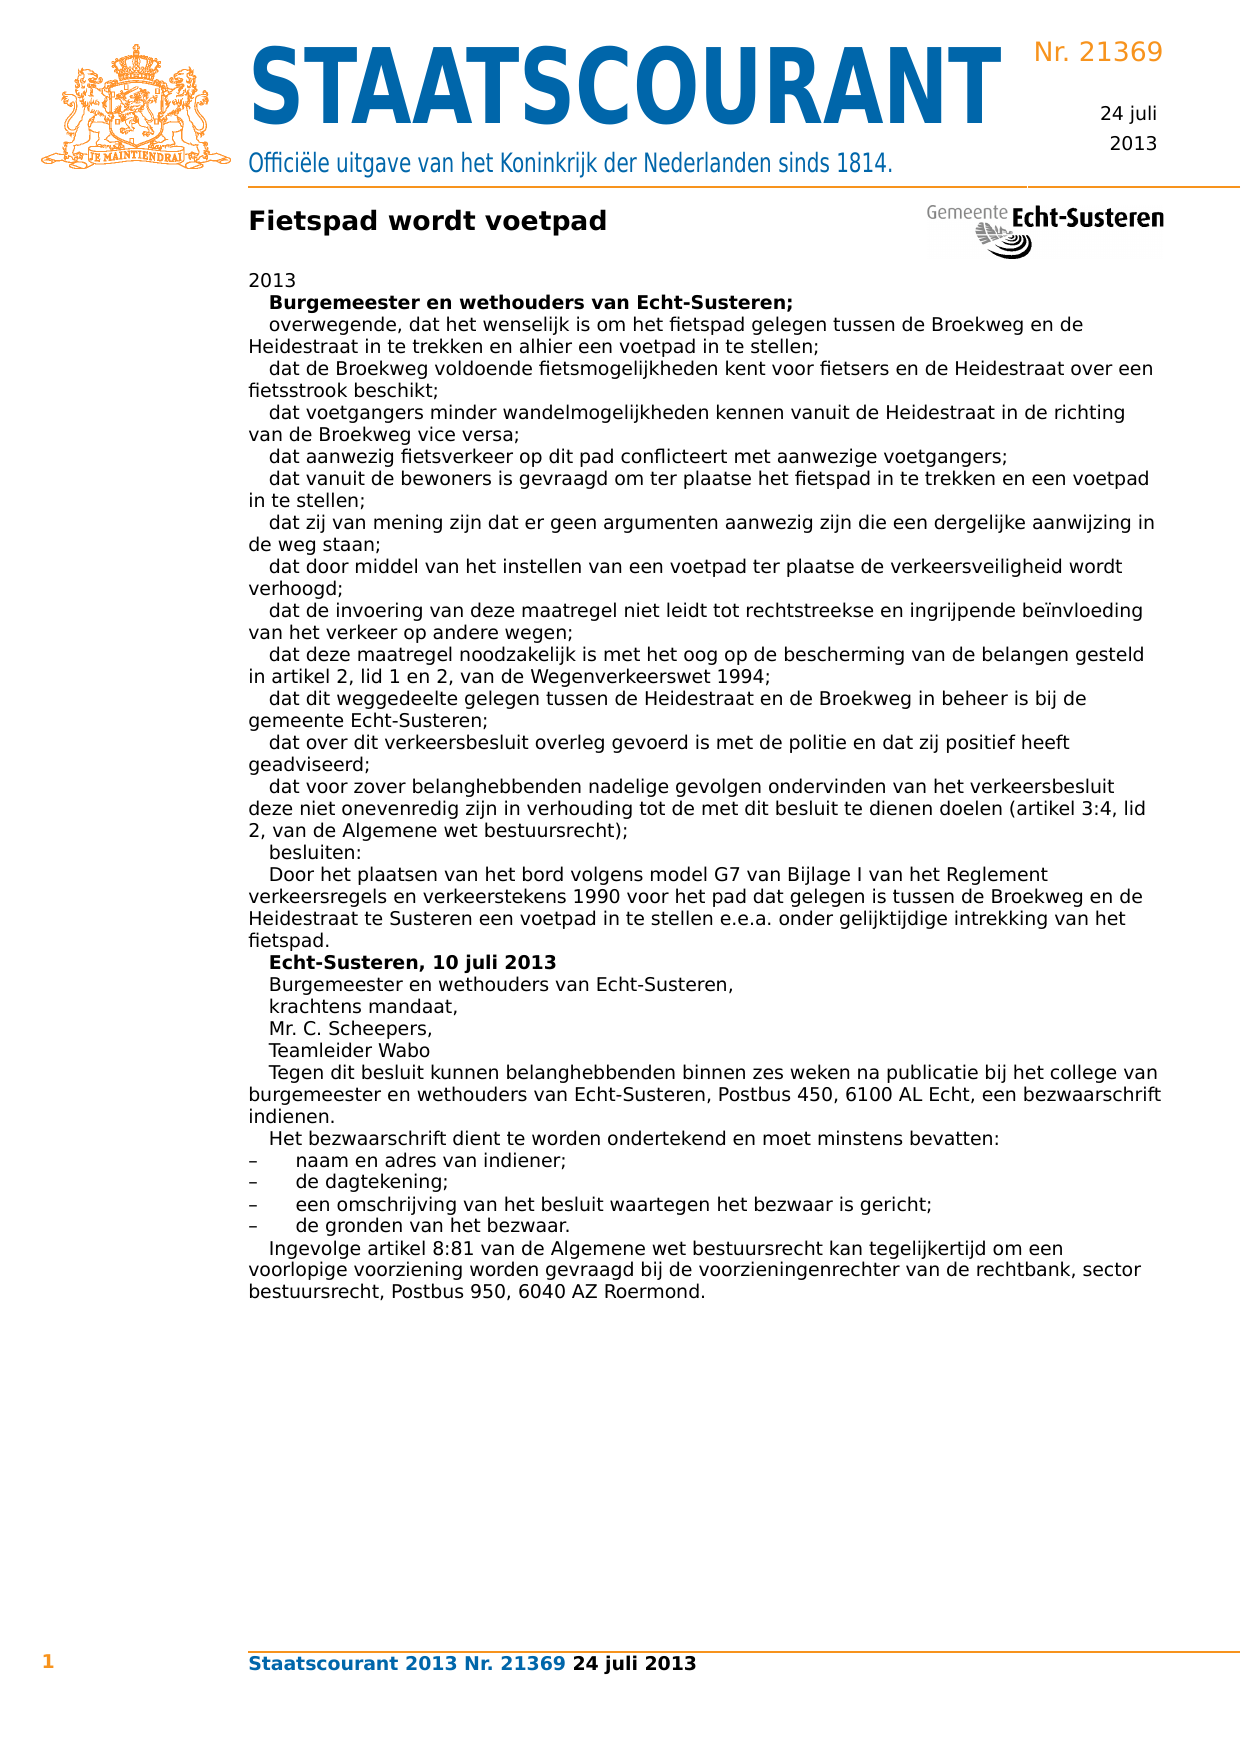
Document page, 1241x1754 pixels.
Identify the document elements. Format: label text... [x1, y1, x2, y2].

list de gronden van het bezwaar. [248, 1215, 1163, 1237]
text dat de invoering van deze maatregel niet leidt tot rechtstreekse en ingrijpende beïnvloeding van het verkeer op andere wegen; [248, 600, 1163, 644]
text overwegende, dat het wenselijk is om het fietspad gelegen tussen de Broekweg en de Heidestraat in te trekken en alhier een voetpad in te stellen; [248, 314, 1163, 358]
subtitle Fietspad wordt voetpad [248, 206, 927, 237]
text dat over dit verkeersbesluit overleg gevoerd is met de politie en dat zij positief heeft geadviseerd; [248, 732, 1163, 776]
text dat vanuit de bewoners is gevraagd om ter plaatse het fietspad in te trekken en een voetpad in te stellen; [248, 468, 1163, 512]
text dat door middel van het instellen van een voetpad ter plaatse de verkeersveiligheid wordt verhoogd; [248, 556, 1163, 600]
text dat zij van mening zijn dat er geen argumenten aanwezig zijn die een dergelijke aanwijzing in de weg staan; [248, 512, 1163, 556]
text Door het plaatsen van het bord volgens model G7 van Bijlage I van het Reglement verkeersregels en verkeerstekens 1990 voor het pad dat gelegen is tussen de Broekweg en de Heidestraat te Susteren een voetpad in te stellen e.e.a. onder gelijktijdige intrekking van het fietspad. [248, 864, 1163, 952]
text dat aanwezig fietsverkeer op dit pad conflicteert met aanwezige voetgangers; [248, 446, 1163, 468]
text Ingevolge artikel 8:81 van de Algemene wet bestuursrecht kan tegelijkertijd om een voorlopige voorziening worden gevraagd bij de voorzieningenrechter van de rechtbank, sector bestuursrecht, Postbus 950, 6040 AZ Roermond. [248, 1237, 1163, 1303]
text Echt-Susteren, 10 juli 2013 [248, 952, 1163, 974]
picture [927, 205, 1164, 259]
text Mr. C. Scheepers, [248, 1018, 1163, 1039]
text krachtens mandaat, [248, 996, 1163, 1018]
text dat dit weggedeelte gelegen tussen de Heidestraat en de Broekweg in beheer is bij de gemeente Echt-Susteren; [248, 688, 1163, 732]
list naam en adres van indiener; [248, 1149, 1163, 1171]
text dat voetgangers minder wandelmogelijkheden kennen vanuit de Heidestraat in de richting van de Broekweg vice versa; [248, 402, 1163, 446]
text Tegen dit besluit kunnen belanghebbenden binnen zes weken na publicatie bij het college van burgemeester en wethouders van Echt-Susteren, Postbus 450, 6100 AL Echt, een bezwaarschrift indienen. [248, 1062, 1163, 1127]
text Burgemeester en wethouders van Echt-Susteren, [248, 974, 1163, 996]
picture [41, 44, 231, 169]
text 2013 [248, 270, 1163, 292]
text besluiten: [248, 842, 1163, 864]
text dat deze maatregel noodzakelijk is met het oog op de bescherming van de belangen gesteld in artikel 2, lid 1 en 2, van de Wegenverkeerswet 1994; [248, 644, 1163, 688]
text Het bezwaarschrift dient te worden ondertekend en moet minstens bevatten: [248, 1127, 1163, 1149]
text dat voor zover belanghebbenden nadelige gevolgen ondervinden van het verkeersbesluit deze niet onevenredig zijn in verhouding tot de met dit besluit te dienen doelen (artikel 3:4, lid 2, van de Algemene wet bestuursrecht); [248, 776, 1163, 842]
text Burgemeester en wethouders van Echt-Susteren; [248, 292, 1163, 314]
list een omschrijving van het besluit waartegen het bezwaar is gericht; [248, 1193, 1163, 1215]
text Teamleider Wabo [248, 1039, 1163, 1062]
text dat de Broekweg voldoende fietsmogelijkheden kent voor fietsers en de Heidestraat over een fietsstrook beschikt; [248, 358, 1163, 402]
list de dagtekening; [248, 1171, 1163, 1193]
